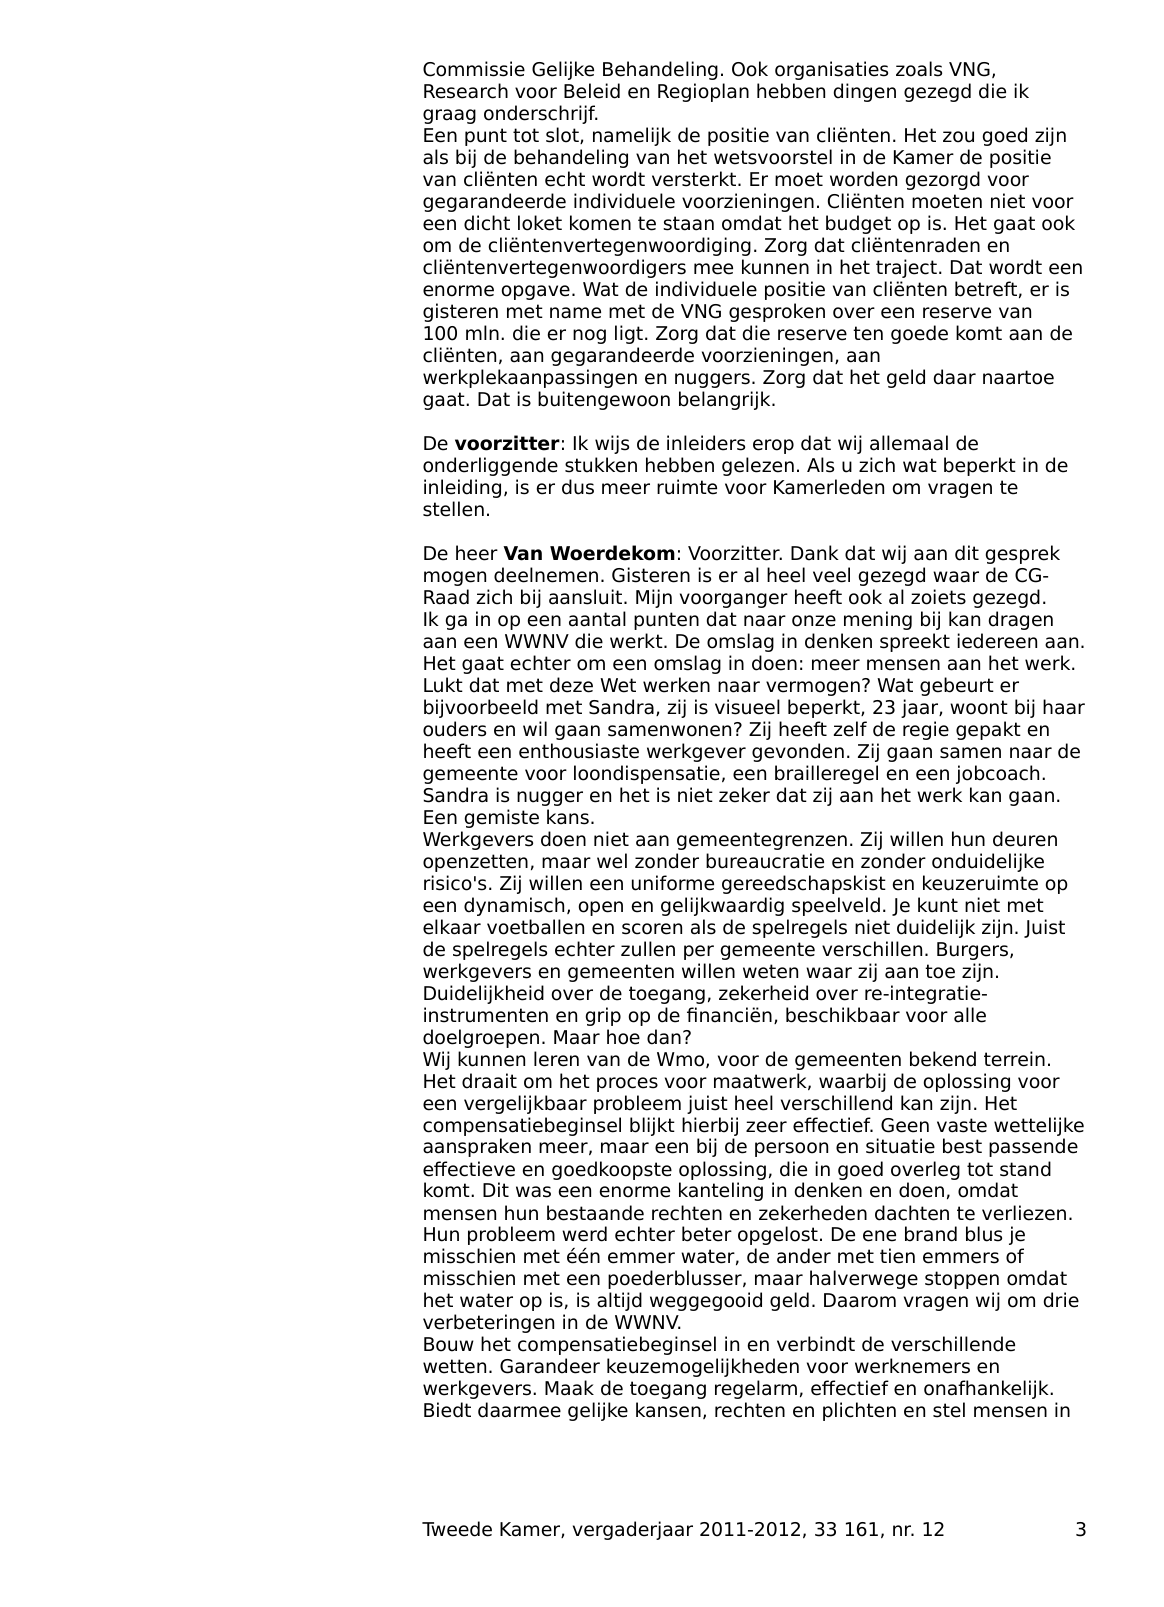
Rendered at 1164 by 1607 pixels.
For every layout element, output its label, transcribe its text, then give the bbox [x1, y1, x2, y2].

text De voorzitter: Ik wijs de inleiders erop dat wij allemaal de onderliggende stukken hebben gelezen. Als u zich wat beperkt in de inleiding, is er dus meer ruimte voor Kamerleden om vragen te stellen. [422, 433, 1087, 521]
text Ik ga in op een aantal punten dat naar onze mening bij kan dragen aan een WWNV die werkt. De omslag in denken spreekt iedereen aan. Het gaat echter om een omslag in doen: meer mensen aan het werk. Lukt dat met deze Wet werken naar vermogen? Wat gebeurt er bijvoorbeeld met Sandra, zij is visueel beperkt, 23 jaar, woont bij haar ouders en wil gaan samenwonen? Zij heeft zelf de regie gepakt en heeft een enthousiaste werkgever gevonden. Zij gaan samen naar de gemeente voor loondispensatie, een brailleregel en een jobcoach. Sandra is nugger en het is niet zeker dat zij aan het werk kan gaan. Een gemiste kans. [422, 609, 1087, 829]
text Wij kunnen leren van de Wmo, voor de gemeenten bekend terrein. Het draait om het proces voor maatwerk, waarbij de oplossing voor een vergelijkbaar probleem juist heel verschillend kan zijn. Het compensatiebeginsel blijkt hierbij zeer effectief. Geen vaste wettelijke aanspraken meer, maar een bij de persoon en situatie best passende effectieve en goedkoopste oplossing, die in goed overleg tot stand komt. Dit was een enorme kanteling in denken en doen, omdat mensen hun bestaande rechten en zekerheden dachten te verliezen. Hun probleem werd echter beter opgelost. De ene brand blus je misschien met één emmer water, de ander met tien emmers of misschien met een poederblusser, maar halverwege stoppen omdat het water op is, is altijd weggegooid geld. Daarom vragen wij om drie verbeteringen in de WWNV. [422, 1048, 1087, 1334]
text De heer Van Woerdekom: Voorzitter. Dank dat wij aan dit gesprek mogen deelnemen. Gisteren is er al heel veel gezegd waar de CG-Raad zich bij aansluit. Mijn voorganger heeft ook al zoiets gezegd. [422, 543, 1087, 609]
text Werkgevers doen niet aan gemeentegrenzen. Zij willen hun deuren openzetten, maar wel zonder bureaucratie en zonder onduidelijke risico's. Zij willen een uniforme gereedschapskist en keuzeruimte op een dynamisch, open en gelijkwaardig speelveld. Je kunt niet met elkaar voetballen en scoren als de spelregels niet duidelijk zijn. Juist de spelregels echter zullen per gemeente verschillen. Burgers, werkgevers en gemeenten willen weten waar zij aan toe zijn. Duidelijkheid over de toegang, zekerheid over re-integratie-instrumenten en grip op de financiën, beschikbaar voor alle doelgroepen. Maar hoe dan? [422, 829, 1087, 1048]
text Bouw het compensatiebeginsel in en verbindt de verschillende wetten. Garandeer keuzemogelijkheden voor werknemers en werkgevers. Maak de toegang regelarm, effectief en onafhankelijk. Biedt daarmee gelijke kansen, rechten en plichten en stel mensen in [422, 1334, 1087, 1422]
text Een punt tot slot, namelijk de positie van cliënten. Het zou goed zijn als bij de behandeling van het wetsvoorstel in de Kamer de positie van cliënten echt wordt versterkt. Er moet worden gezorgd voor gegarandeerde individuele voorzieningen. Cliënten moeten niet voor een dicht loket komen te staan omdat het budget op is. Het gaat ook om de cliëntenvertegenwoordiging. Zorg dat cliëntenraden en cliëntenvertegenwoordigers mee kunnen in het traject. Dat wordt een enorme opgave. Wat de individuele positie van cliënten betreft, er is gisteren met name met de VNG gesproken over een reserve van 100 mln. die er nog ligt. Zorg dat die reserve ten goede komt aan de cliënten, aan gegarandeerde voorzieningen, aan werkplekaanpassingen en nuggers. Zorg dat het geld daar naartoe gaat. Dat is buitengewoon belangrijk. [422, 125, 1087, 411]
text Commissie Gelijke Behandeling. Ook organisaties zoals VNG, Research voor Beleid en Regioplan hebben dingen gezegd die ik graag onderschrijf. [422, 59, 1087, 125]
